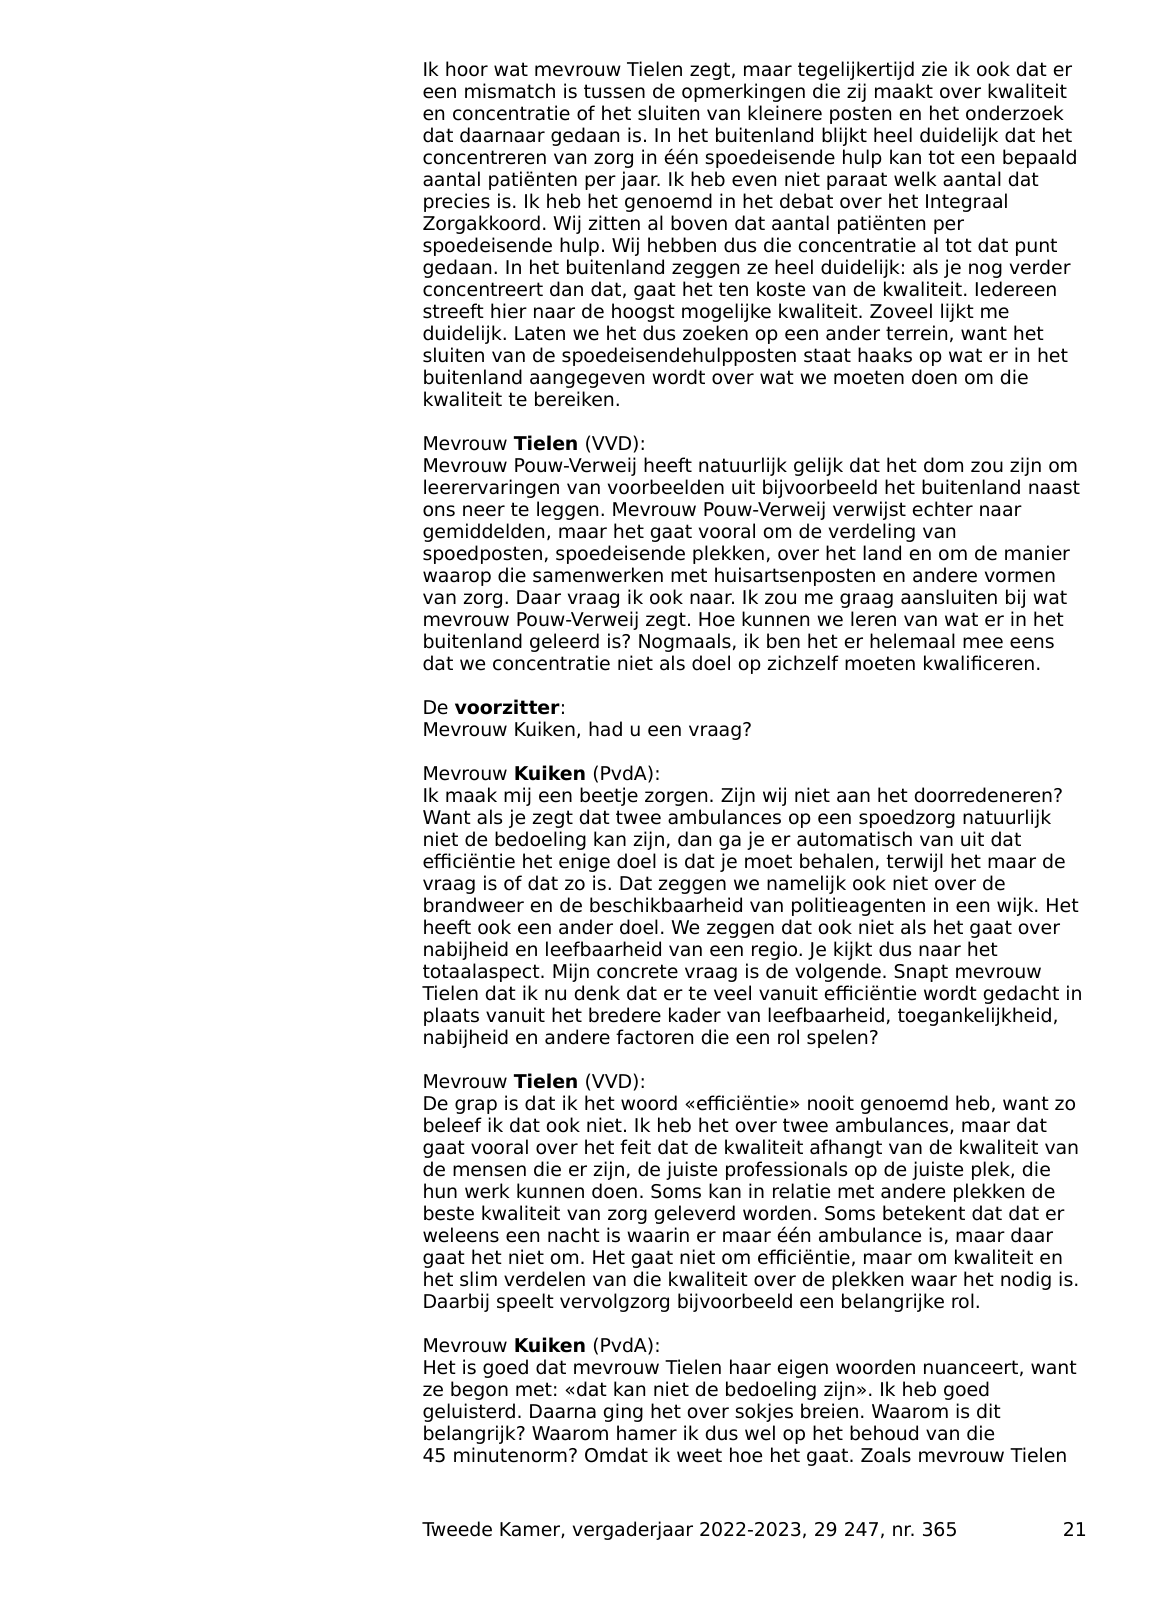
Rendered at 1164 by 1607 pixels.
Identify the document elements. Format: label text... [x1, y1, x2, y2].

text Mevrouw Kuiken (PvdA): [422, 763, 1087, 785]
text De grap is dat ik het woord «efficiëntie» nooit genoemd heb, want zo beleef ik dat ook niet. Ik heb het over twee ambulances, maar dat gaat vooral over het feit dat de kwaliteit afhangt van de kwaliteit van de mensen die er zijn, de juiste professionals op de juiste plek, die hun werk kunnen doen. Soms kan in relatie met andere plekken de beste kwaliteit van zorg geleverd worden. Soms betekent dat dat er weleens een nacht is waarin er maar één ambulance is, maar daar gaat het niet om. Het gaat niet om efficiëntie, maar om kwaliteit en het slim verdelen van die kwaliteit over de plekken waar het nodig is. Daarbij speelt vervolgzorg bijvoorbeeld een belangrijke rol. [422, 1093, 1087, 1313]
text De voorzitter: [422, 697, 1087, 719]
text Mevrouw Tielen (VVD): [422, 433, 1087, 455]
text Mevrouw Kuiken, had u een vraag? [422, 719, 1087, 741]
text Mevrouw Kuiken (PvdA): [422, 1335, 1087, 1357]
text Ik maak mij een beetje zorgen. Zijn wij niet aan het doorredeneren? Want als je zegt dat twee ambulances op een spoedzorg natuurlijk niet de bedoeling kan zijn, dan ga je er automatisch van uit dat efficiëntie het enige doel is dat je moet behalen, terwijl het maar de vraag is of dat zo is. Dat zeggen we namelijk ook niet over de brandweer en de beschikbaarheid van politieagenten in een wijk. Het heeft ook een ander doel. We zeggen dat ook niet als het gaat over nabijheid en leefbaarheid van een regio. Je kijkt dus naar het totaalaspect. Mijn concrete vraag is de volgende. Snapt mevrouw Tielen dat ik nu denk dat er te veel vanuit efficiëntie wordt gedacht in plaats vanuit het bredere kader van leefbaarheid, toegankelijkheid, nabijheid en andere factoren die een rol spelen? [422, 785, 1087, 1049]
text Ik hoor wat mevrouw Tielen zegt, maar tegelijkertijd zie ik ook dat er een mismatch is tussen de opmerkingen die zij maakt over kwaliteit en concentratie of het sluiten van kleinere posten en het onderzoek dat daarnaar gedaan is. In het buitenland blijkt heel duidelijk dat het concentreren van zorg in één spoedeisende hulp kan tot een bepaald aantal patiënten per jaar. Ik heb even niet paraat welk aantal dat precies is. Ik heb het genoemd in het debat over het Integraal Zorgakkoord. Wij zitten al boven dat aantal patiënten per spoedeisende hulp. Wij hebben dus die concentratie al tot dat punt gedaan. In het buitenland zeggen ze heel duidelijk: als je nog verder concentreert dan dat, gaat het ten koste van de kwaliteit. Iedereen streeft hier naar de hoogst mogelijke kwaliteit. Zoveel lijkt me duidelijk. Laten we het dus zoeken op een ander terrein, want het sluiten van de spoedeisendehulpposten staat haaks op wat er in het buitenland aangegeven wordt over wat we moeten doen om die kwaliteit te bereiken. [422, 59, 1087, 411]
text Het is goed dat mevrouw Tielen haar eigen woorden nuanceert, want ze begon met: «dat kan niet de bedoeling zijn». Ik heb goed geluisterd. Daarna ging het over sokjes breien. Waarom is dit belangrijk? Waarom hamer ik dus wel op het behoud van die 45 minutenorm? Omdat ik weet hoe het gaat. Zoals mevrouw Tielen [422, 1357, 1087, 1467]
text Mevrouw Pouw-Verweij heeft natuurlijk gelijk dat het dom zou zijn om leerervaringen van voorbeelden uit bijvoorbeeld het buitenland naast ons neer te leggen. Mevrouw Pouw-Verweij verwijst echter naar gemiddelden, maar het gaat vooral om de verdeling van spoedposten, spoedeisende plekken, over het land en om de manier waarop die samenwerken met huisartsenposten en andere vormen van zorg. Daar vraag ik ook naar. Ik zou me graag aansluiten bij wat mevrouw Pouw-Verweij zegt. Hoe kunnen we leren van wat er in het buitenland geleerd is? Nogmaals, ik ben het er helemaal mee eens dat we concentratie niet als doel op zichzelf moeten kwalificeren. [422, 455, 1087, 675]
text Mevrouw Tielen (VVD): [422, 1071, 1087, 1093]
